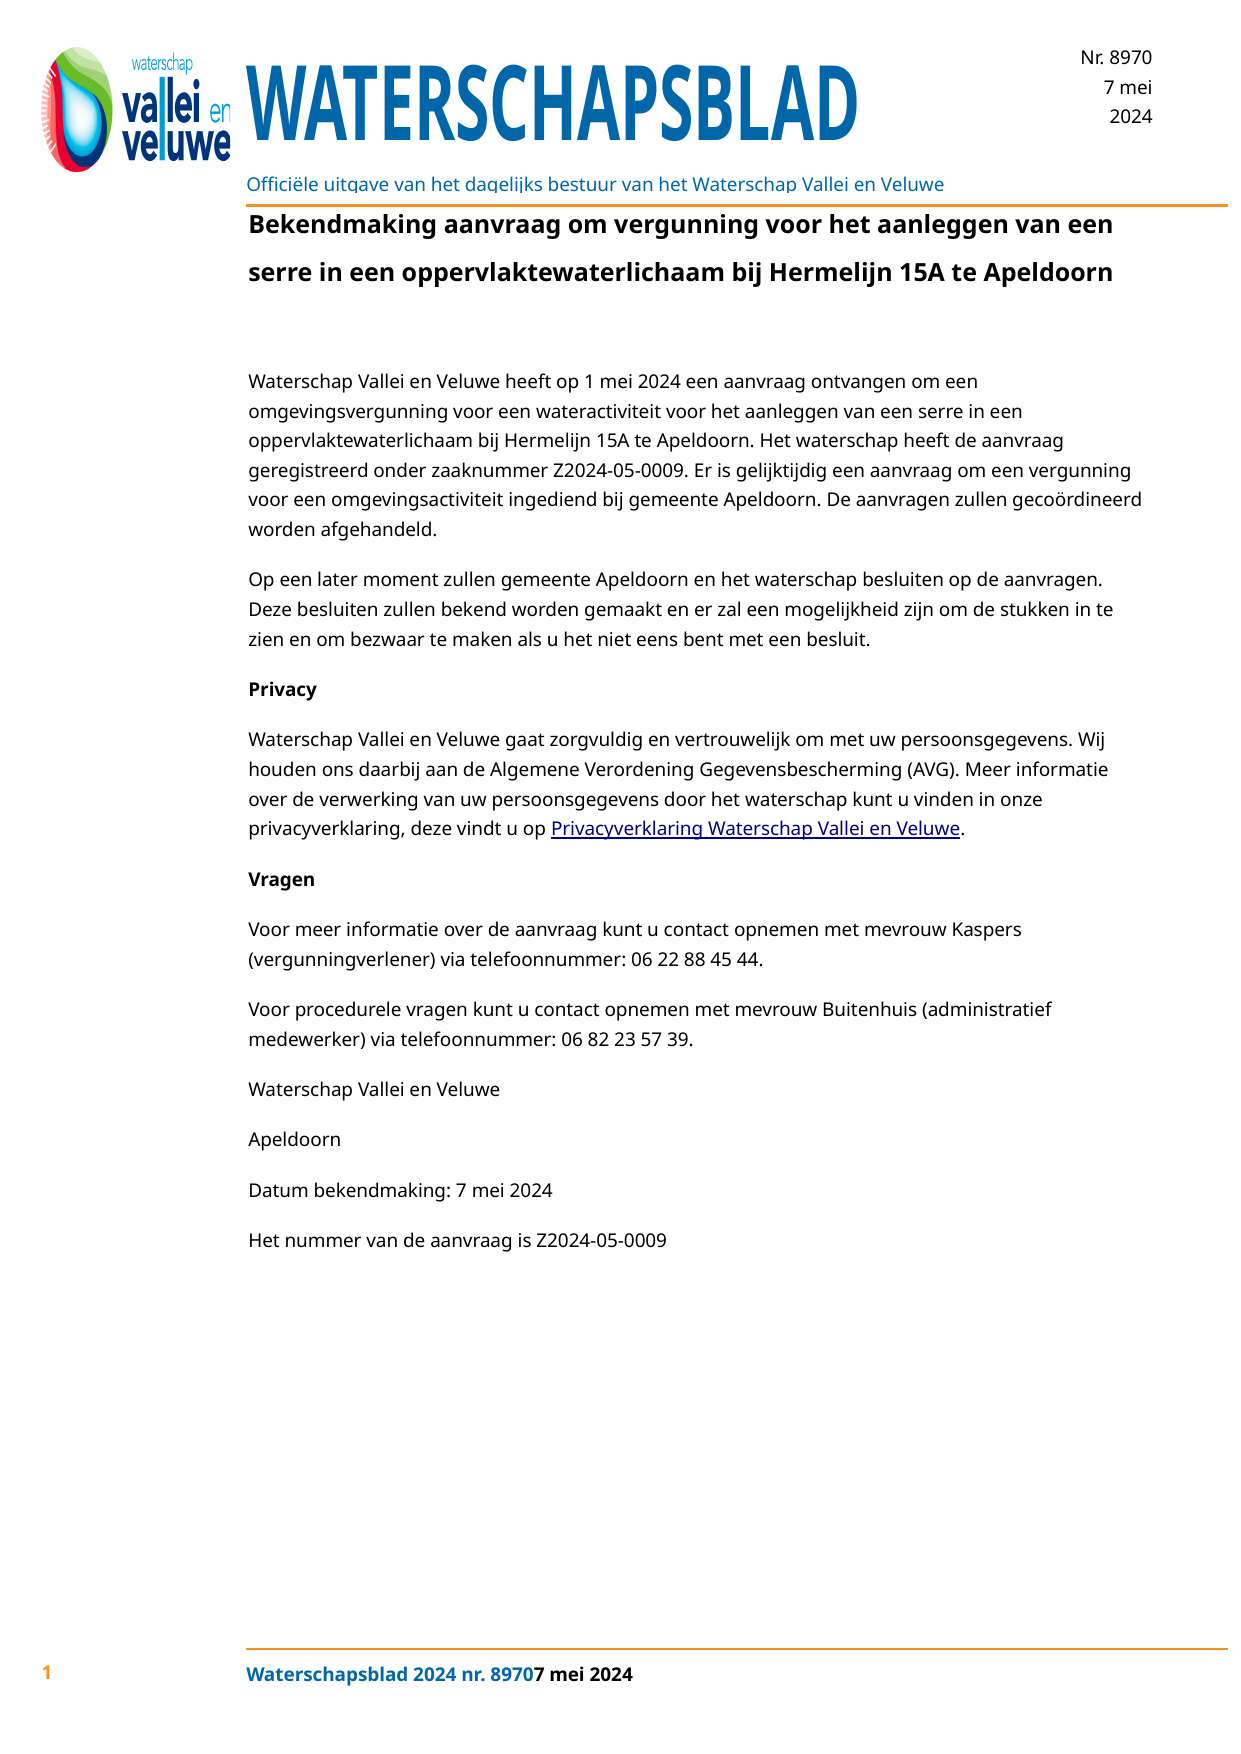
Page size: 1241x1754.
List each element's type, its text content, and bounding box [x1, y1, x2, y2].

text Waterschap Vallei en Veluwe heeft op 1 mei 2024 een aanvraag ontvangen om een omgevingsvergunning voor een wateractiviteit voor het aanleggen van een serre in een oppervlaktewaterlichaam bij Hermelijn 15A te Apeldoorn. Het waterschap heeft de aanvraag geregistreerd onder zaaknummer Z2024-05-0009. Er is gelijktijdig een aanvraag om een vergunning voor een omgevingsactiviteit ingediend bij gemeente Apeldoorn. De aanvragen zullen gecoördineerd worden afgehandeld. [248, 368, 1152, 542]
text Waterschap Vallei en Veluwe [248, 1076, 1152, 1102]
text Op een later moment zullen gemeente Apeldoorn en het waterschap besluiten op de aanvragen. Deze besluiten zullen bekend worden gemaakt en er zal een mogelijkheid zijn om de stukken in te zien en om bezwaar te maken als u het niet eens bent met een besluit. [248, 567, 1152, 652]
text Apeldoorn [248, 1127, 1152, 1152]
text Voor procedurele vragen kunt u contact opnemen met mevrouw Buitenhuis (administratief medewerker) via telefoonnummer: 06 82 23 57 39. [248, 996, 1152, 1052]
text Privacy [248, 676, 1152, 702]
picture [41, 47, 231, 172]
text Bekendmaking aanvraag om vergunning voor het aanleggen van een serre in een oppervlaktewaterlichaam bij Hermelijn 15A te Apeldoorn [248, 207, 1152, 288]
text Waterschap Vallei en Veluwe gaat zorgvuldig en vertrouwelijk om met uw persoonsgegevens. Wij houden ons daarbij aan de Algemene Verordening Gegevensbescherming (AVG). Meer informatie over de verwerking van uw persoonsgegevens door het waterschap kunt u vinden in onze privacyverklaring, deze vindt u op Privacyverklaring Waterschap Vallei en Veluwe. [248, 727, 1152, 841]
text Het nummer van de aanvraag is Z2024-05-0009 [248, 1227, 1152, 1253]
text Voor meer informatie over de aanvraag kunt u contact opnemen met mevrouw Kaspers (vergunningverlener) via telefoonnummer: 06 22 88 45 44. [248, 916, 1152, 972]
text Datum bekendmaking: 7 mei 2024 [248, 1177, 1152, 1203]
text Vragen [248, 866, 1152, 892]
